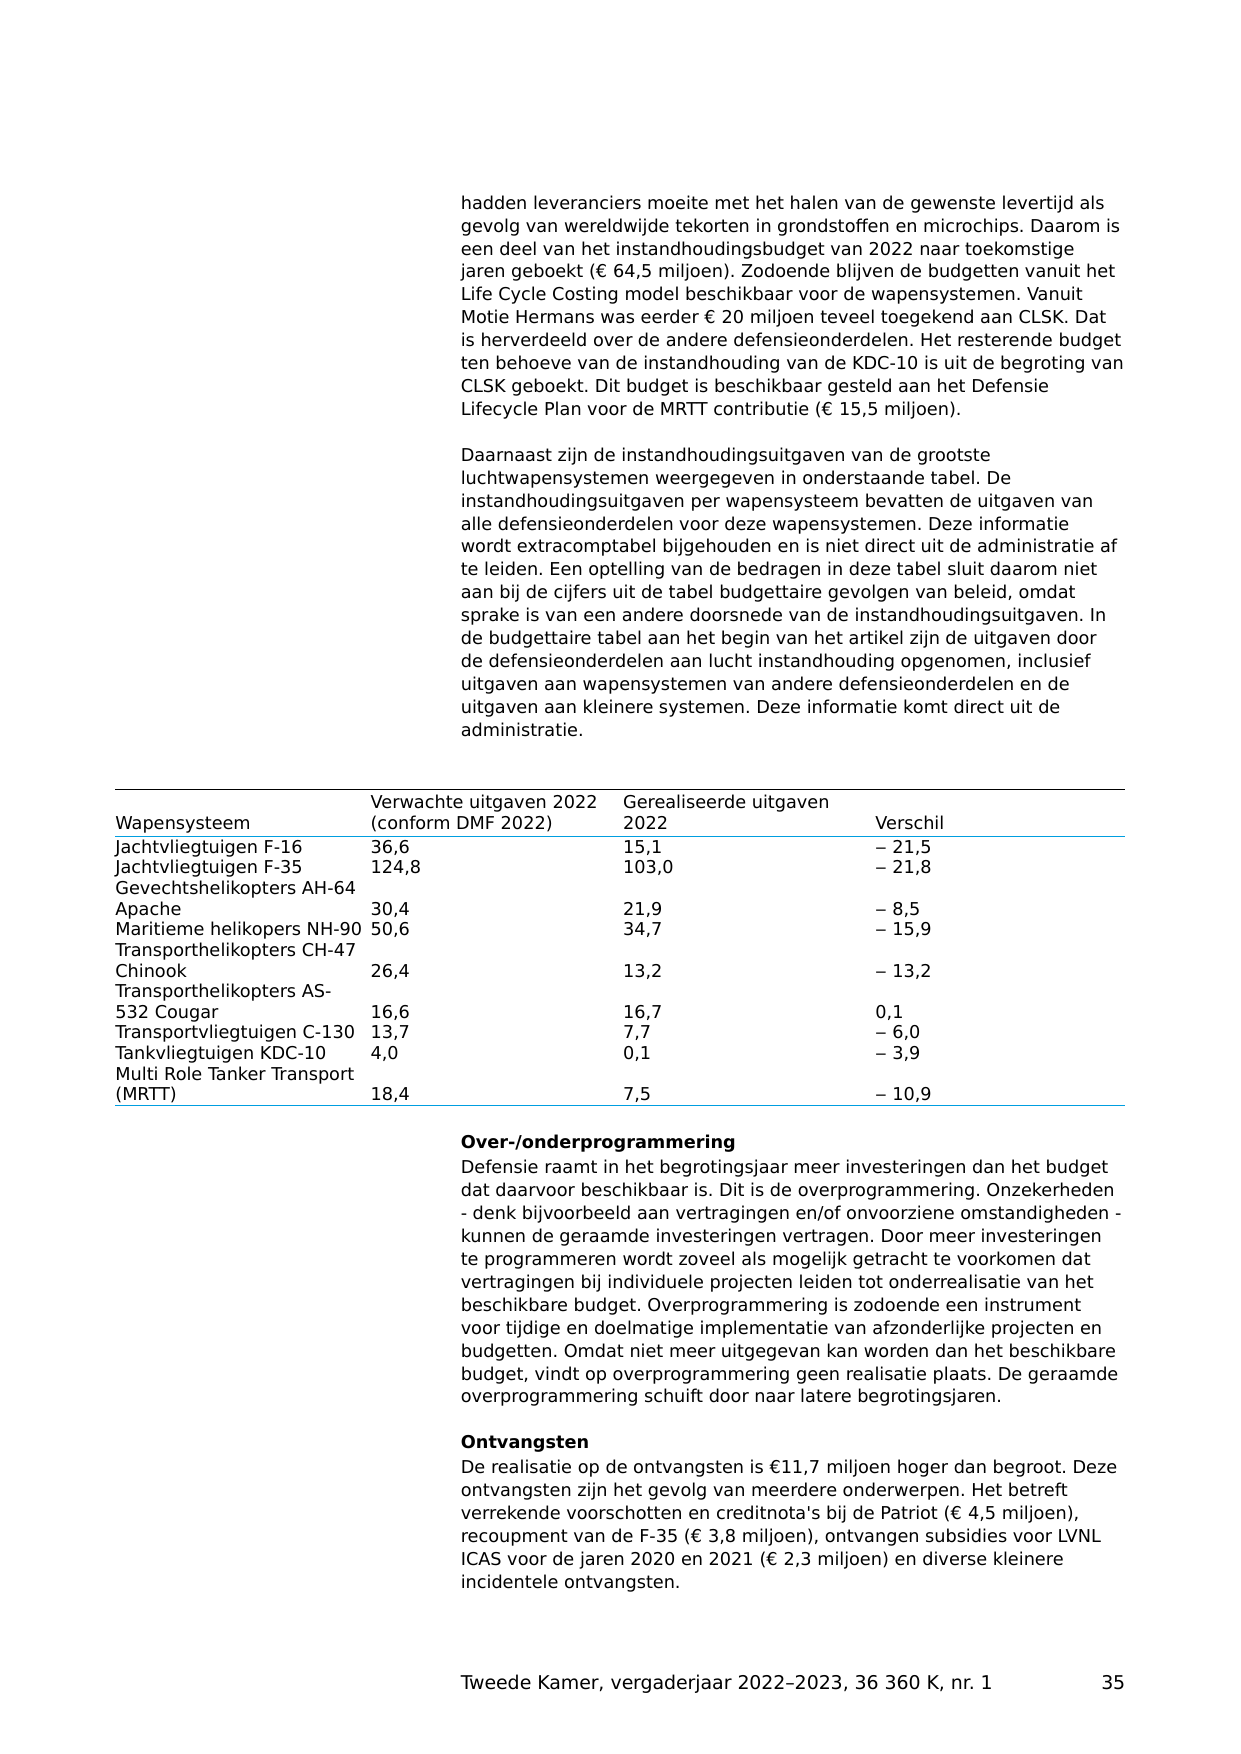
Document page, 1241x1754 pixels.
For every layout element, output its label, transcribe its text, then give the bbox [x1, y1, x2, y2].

table_cell 13,7 [368, 1023, 620, 1043]
table_cell ‒ 21,5 [872, 837, 1125, 857]
table_cell ‒ 3,9 [872, 1043, 1125, 1064]
table_cell ‒ 8,5 [872, 878, 1125, 919]
table_cell ‒ 21,8 [872, 858, 1125, 878]
table_cell Wapensysteem [115, 790, 367, 836]
table_cell ‒ 13,2 [872, 940, 1125, 981]
table_cell Transporthelikopters CH-47 Chinook [115, 940, 367, 981]
table_cell Jachtvliegtuigen F-35 [115, 858, 367, 878]
table_cell Transporthelikopters AS-532 Cougar [115, 981, 367, 1022]
table_cell Verschil [872, 790, 1125, 836]
table_cell 7,7 [620, 1023, 872, 1043]
text Defensie raamt in het begrotingsjaar meer investeringen dan het budget dat daarvoor beschikbaar is. Dit is de overprogrammering. Onzekerheden - denk bijvoorbeeld aan vertragingen en/of onvoorziene omstandigheden - kunnen de geraamde investeringen vertragen. Door meer investeringen te programmeren wordt zoveel als mogelijk getracht te voorkomen dat vertragingen bij individuele projecten leiden tot onderrealisatie van het beschikbare budget. Overprogrammering is zodoende een instrument voor tijdige en doelmatige implementatie van afzonderlijke projecten en budgetten. Omdat niet meer uitgegevan kan worden dan het beschikbare budget, vindt op overprogrammering geen realisatie plaats. De geraamde overprogrammering schuift door naar latere begrotingsjaren. [461, 1155, 1125, 1407]
text Ontvangsten [461, 1430, 1125, 1453]
text Over-/onderprogrammering [461, 1130, 1125, 1153]
table_cell 15,1 [620, 837, 872, 857]
table_cell Tankvliegtuigen KDC-10 [115, 1043, 367, 1064]
table_cell 18,4 [368, 1064, 620, 1105]
table_cell 50,6 [368, 919, 620, 940]
table_cell 30,4 [368, 878, 620, 919]
table_cell Gevechtshelikopters AH-64 Apache [115, 878, 367, 919]
table_cell 103,0 [620, 858, 872, 878]
text hadden leveranciers moeite met het halen van de gewenste levertijd als gevolg van wereldwijde tekorten in grondstoffen en microchips. Daarom is een deel van het instandhoudingsbudget van 2022 naar toekomstige jaren geboekt (€ 64,5 miljoen). Zodoende blijven de budgetten vanuit het Life Cycle Costing model beschikbaar voor de wapensystemen. Vanuit Motie Hermans was eerder € 20 miljoen teveel toegekend aan CLSK. Dat is herverdeeld over de andere defensieonderdelen. Het resterende budget ten behoeve van de instandhouding van de KDC-10 is uit de begroting van CLSK geboekt. Dit budget is beschikbaar gesteld aan het Defensie Lifecycle Plan voor de MRTT contributie (€ 15,5 miljoen). [461, 191, 1125, 420]
table_cell 34,7 [620, 919, 872, 940]
table_cell 36,6 [368, 837, 620, 857]
table_cell ‒ 6,0 [872, 1023, 1125, 1043]
table_cell Multi Role Tanker Transport (MRTT) [115, 1064, 367, 1105]
table_cell 7,5 [620, 1064, 872, 1105]
text De realisatie op de ontvangsten is €11,7 miljoen hoger dan begroot. Deze ontvangsten zijn het gevolg van meerdere onderwerpen. Het betreft verrekende voorschotten en creditnota's bij de Patriot (€ 4,5 miljoen), recoupment van de F-35 (€ 3,8 miljoen), ontvangen subsidies voor LVNL ICAS voor de jaren 2020 en 2021 (€ 2,3 miljoen) en diverse kleinere incidentele ontvangsten. [461, 1455, 1125, 1593]
table_cell ‒ 10,9 [872, 1064, 1125, 1105]
table_cell 4,0 [368, 1043, 620, 1064]
table_cell 124,8 [368, 858, 620, 878]
table_cell 13,2 [620, 940, 872, 981]
table_cell 16,6 [368, 981, 620, 1022]
table_cell ‒ 15,9 [872, 919, 1125, 940]
table_cell 16,7 [620, 981, 872, 1022]
text Daarnaast zijn de instandhoudingsuitgaven van de grootste luchtwapensystemen weergegeven in onderstaande tabel. De instandhoudingsuitgaven per wapensysteem bevatten de uitgaven van alle defensieonderdelen voor deze wapensystemen. Deze informatie wordt extracomptabel bijgehouden en is niet direct uit de administratie af te leiden. Een optelling van de bedragen in deze tabel sluit daarom niet aan bij de cijfers uit de tabel budgettaire gevolgen van beleid, omdat sprake is van een andere doorsnede van de instandhoudingsuitgaven. In de budgettaire tabel aan het begin van het artikel zijn de uitgaven door de defensieonderdelen aan lucht instandhouding opgenomen, inclusief uitgaven aan wapensystemen van andere defensieonderdelen en de uitgaven aan kleinere systemen. Deze informatie komt direct uit de administratie. [461, 443, 1125, 741]
table_cell Maritieme helikopers NH-90 [115, 919, 367, 940]
table_cell Jachtvliegtuigen F-16 [115, 837, 367, 857]
table_cell Transportvliegtuigen C-130 [115, 1023, 367, 1043]
table_header Tabel 14 Instandhoudingsuitgaven (in miljoenen euro) [115, 764, 1125, 789]
table_cell Gerealiseerde uitgaven 2022 [620, 790, 872, 836]
table_cell Verwachte uitgaven 2022 (conform DMF 2022) [368, 790, 620, 836]
table_cell 26,4 [368, 940, 620, 981]
table_cell 0,1 [620, 1043, 872, 1064]
table_cell 0,1 [872, 981, 1125, 1022]
table_cell 21,9 [620, 878, 872, 919]
